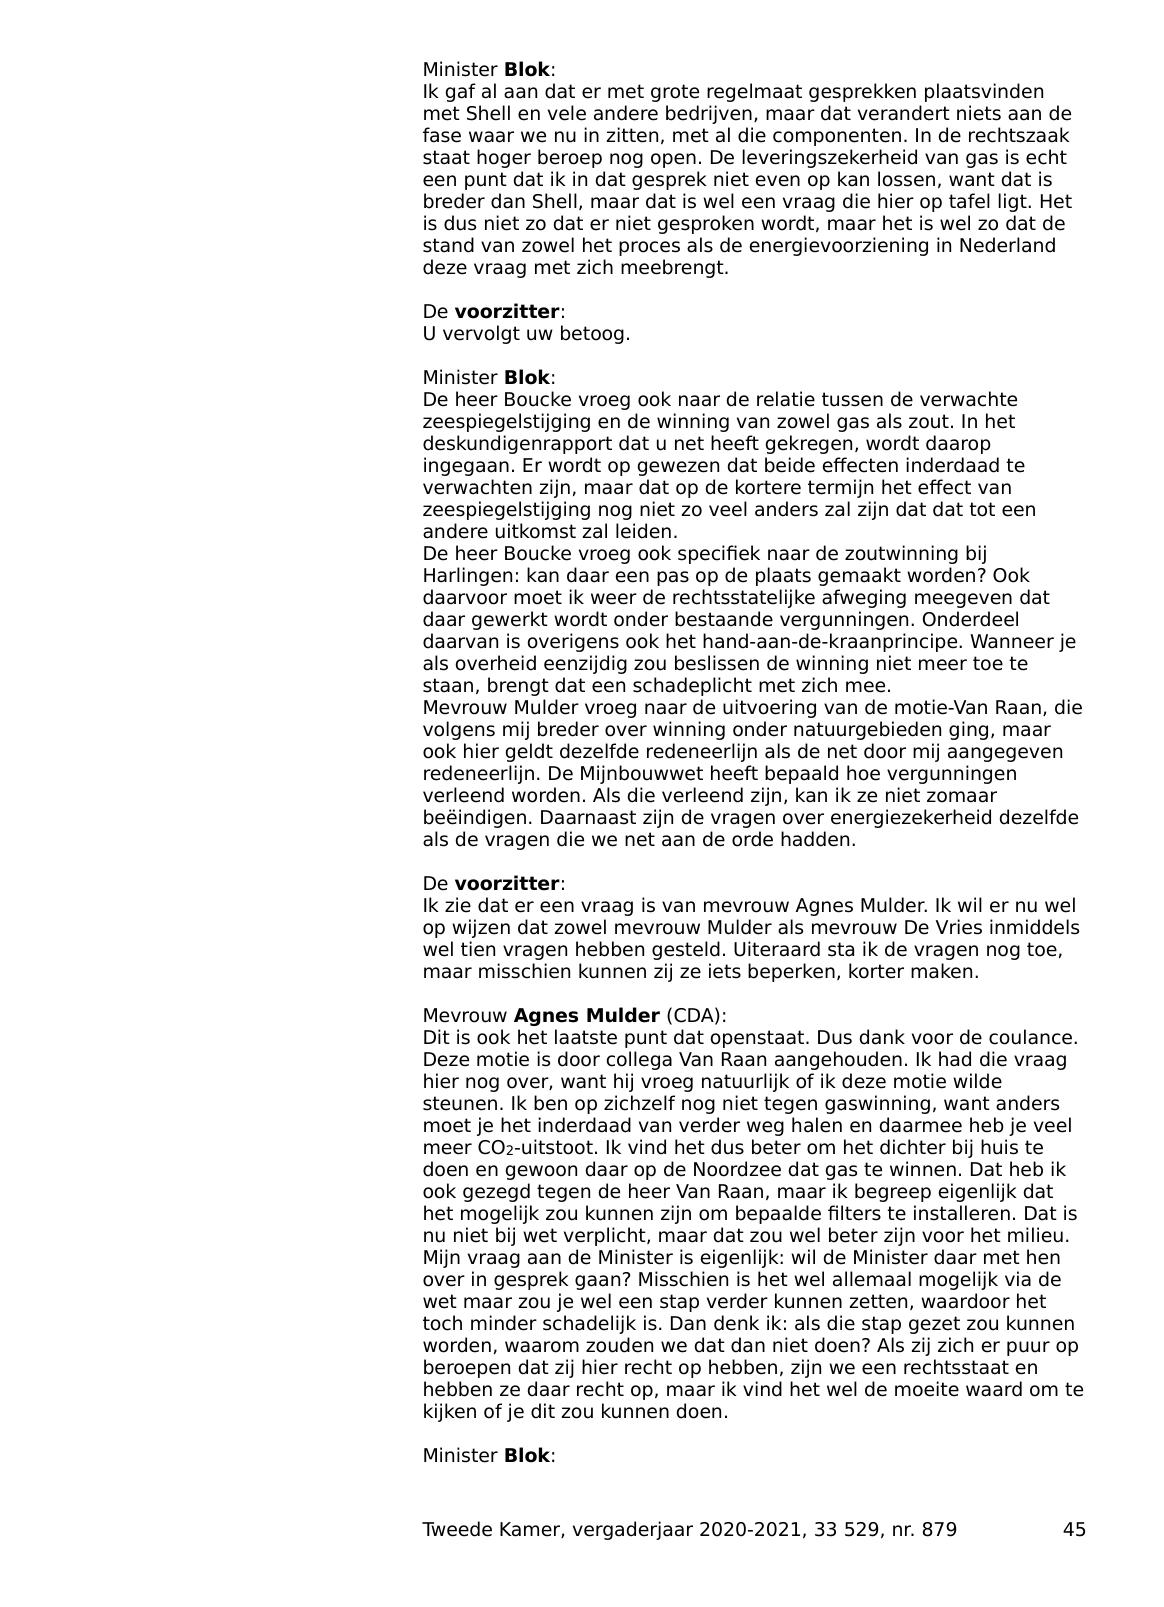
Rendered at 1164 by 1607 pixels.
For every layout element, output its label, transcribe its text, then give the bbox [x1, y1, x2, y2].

text De heer Boucke vroeg ook naar de relatie tussen de verwachte zeespiegelstijging en de winning van zowel gas als zout. In het deskundigenrapport dat u net heeft gekregen, wordt daarop ingegaan. Er wordt op gewezen dat beide effecten inderdaad te verwachten zijn, maar dat op de kortere termijn het effect van zeespiegelstijging nog niet zo veel anders zal zijn dat dat tot een andere uitkomst zal leiden. [422, 389, 1087, 543]
text De heer Boucke vroeg ook specifiek naar de zoutwinning bij Harlingen: kan daar een pas op de plaats gemaakt worden? Ook daarvoor moet ik weer de rechtsstatelijke afweging meegeven dat daar gewerkt wordt onder bestaande vergunningen. Onderdeel daarvan is overigens ook het hand-aan-de-kraanprincipe. Wanneer je als overheid eenzijdig zou beslissen de winning niet meer toe te staan, brengt dat een schadeplicht met zich mee. [422, 543, 1087, 697]
text Ik gaf al aan dat er met grote regelmaat gesprekken plaatsvinden met Shell en vele andere bedrijven, maar dat verandert niets aan de fase waar we nu in zitten, met al die componenten. In de rechtszaak staat hoger beroep nog open. De leveringszekerheid van gas is echt een punt dat ik in dat gesprek niet even op kan lossen, want dat is breder dan Shell, maar dat is wel een vraag die hier op tafel ligt. Het is dus niet zo dat er niet gesproken wordt, maar het is wel zo dat de stand van zowel het proces als de energievoorziening in Nederland deze vraag met zich meebrengt. [422, 81, 1087, 279]
text Mevrouw Mulder vroeg naar de uitvoering van de motie-Van Raan, die volgens mij breder over winning onder natuurgebieden ging, maar ook hier geldt dezelfde redeneerlijn als de net door mij aangegeven redeneerlijn. De Mijnbouwwet heeft bepaald hoe vergunningen verleend worden. Als die verleend zijn, kan ik ze niet zomaar beëindigen. Daarnaast zijn de vragen over energiezekerheid dezelfde als de vragen die we net aan de orde hadden. [422, 697, 1087, 851]
text U vervolgt uw betoog. [422, 323, 1087, 345]
text Minister Blok: [422, 1445, 1087, 1467]
text Minister Blok: [422, 59, 1087, 81]
text Mevrouw Agnes Mulder (CDA): [422, 1005, 1087, 1027]
text Ik zie dat er een vraag is van mevrouw Agnes Mulder. Ik wil er nu wel op wijzen dat zowel mevrouw Mulder als mevrouw De Vries inmiddels wel tien vragen hebben gesteld. Uiteraard sta ik de vragen nog toe, maar misschien kunnen zij ze iets beperken, korter maken. [422, 895, 1087, 983]
text De voorzitter: [422, 301, 1087, 323]
text Dit is ook het laatste punt dat openstaat. Dus dank voor de coulance. Deze motie is door collega Van Raan aangehouden. Ik had die vraag hier nog over, want hij vroeg natuurlijk of ik deze motie wilde steunen. Ik ben op zichzelf nog niet tegen gaswinning, want anders moet je het inderdaad van verder weg halen en daarmee heb je veel meer CO2-uitstoot. Ik vind het dus beter om het dichter bij huis te doen en gewoon daar op de Noordzee dat gas te winnen. Dat heb ik ook gezegd tegen de heer Van Raan, maar ik begreep eigenlijk dat het mogelijk zou kunnen zijn om bepaalde filters te installeren. Dat is nu niet bij wet verplicht, maar dat zou wel beter zijn voor het milieu. Mijn vraag aan de Minister is eigenlijk: wil de Minister daar met hen over in gesprek gaan? Misschien is het wel allemaal mogelijk via de wet maar zou je wel een stap verder kunnen zetten, waardoor het toch minder schadelijk is. Dan denk ik: als die stap gezet zou kunnen worden, waarom zouden we dat dan niet doen? Als zij zich er puur op beroepen dat zij hier recht op hebben, zijn we een rechtsstaat en hebben ze daar recht op, maar ik vind het wel de moeite waard om te kijken of je dit zou kunnen doen. [422, 1027, 1087, 1423]
text Minister Blok: [422, 367, 1087, 389]
text De voorzitter: [422, 873, 1087, 895]
